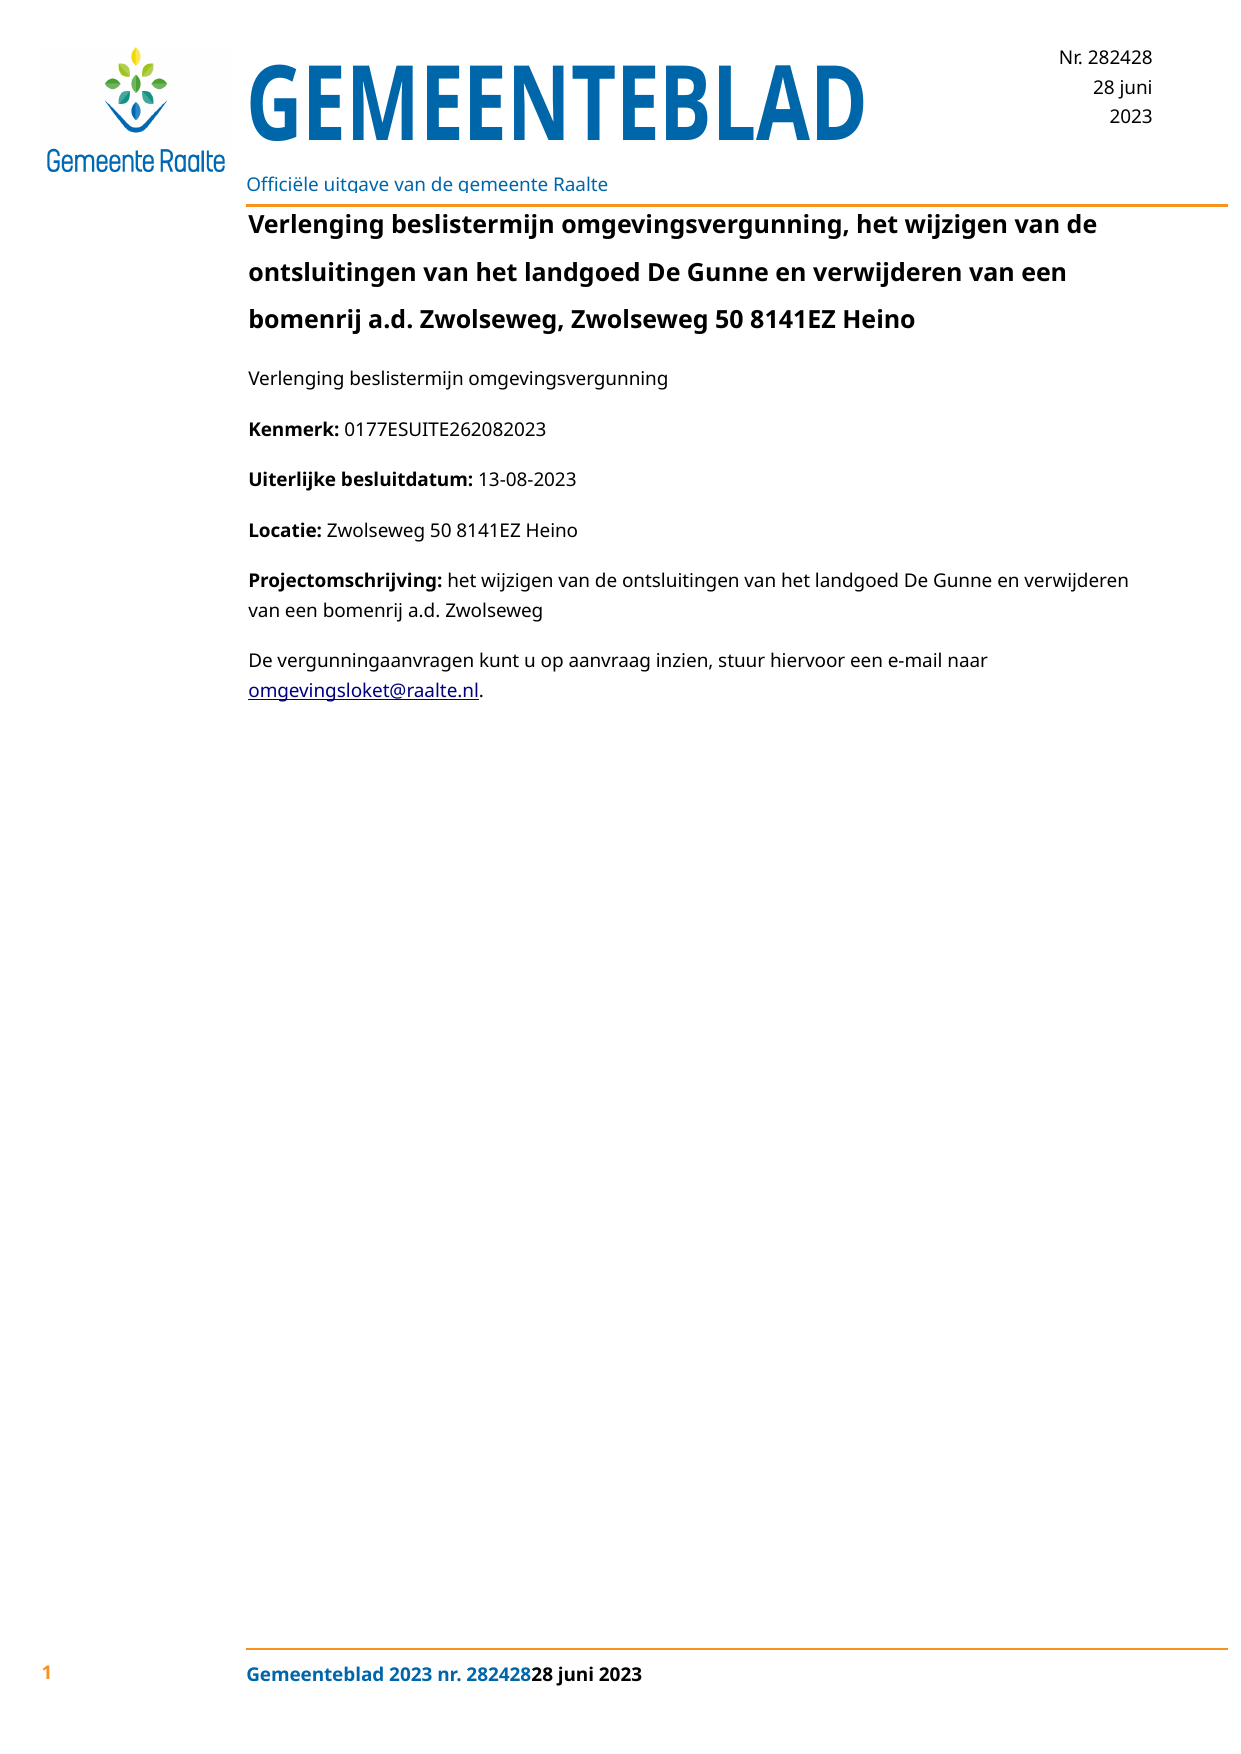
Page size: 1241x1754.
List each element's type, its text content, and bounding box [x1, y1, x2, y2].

text Projectomschrijving: het wijzigen van de ontsluitingen van het landgoed De Gunne en verwijderen van een bomenrij a.d. Zwolseweg [248, 567, 1152, 622]
text Uiterlijke besluitdatum: 13-08-2023 [248, 466, 1152, 492]
text Kenmerk: 0177ESUITE262082023 [248, 416, 1152, 442]
text Locatie: Zwolseweg 50 8141EZ Heino [248, 517, 1152, 542]
text Verlenging beslistermijn omgevingsvergunning [248, 366, 1152, 391]
picture [41, 47, 231, 172]
text De vergunningaanvragen kunt u op aanvraag inzien, stuur hiervoor een e-mail naar omgevingsloket@raalte.nl. [248, 647, 1152, 702]
text Verlenging beslistermijn omgevingsvergunning, het wijzigen van de ontsluitingen van het landgoed De Gunne en verwijderen van een bomenrij a.d. Zwolseweg, Zwolseweg 50 8141EZ Heino [248, 207, 1152, 336]
